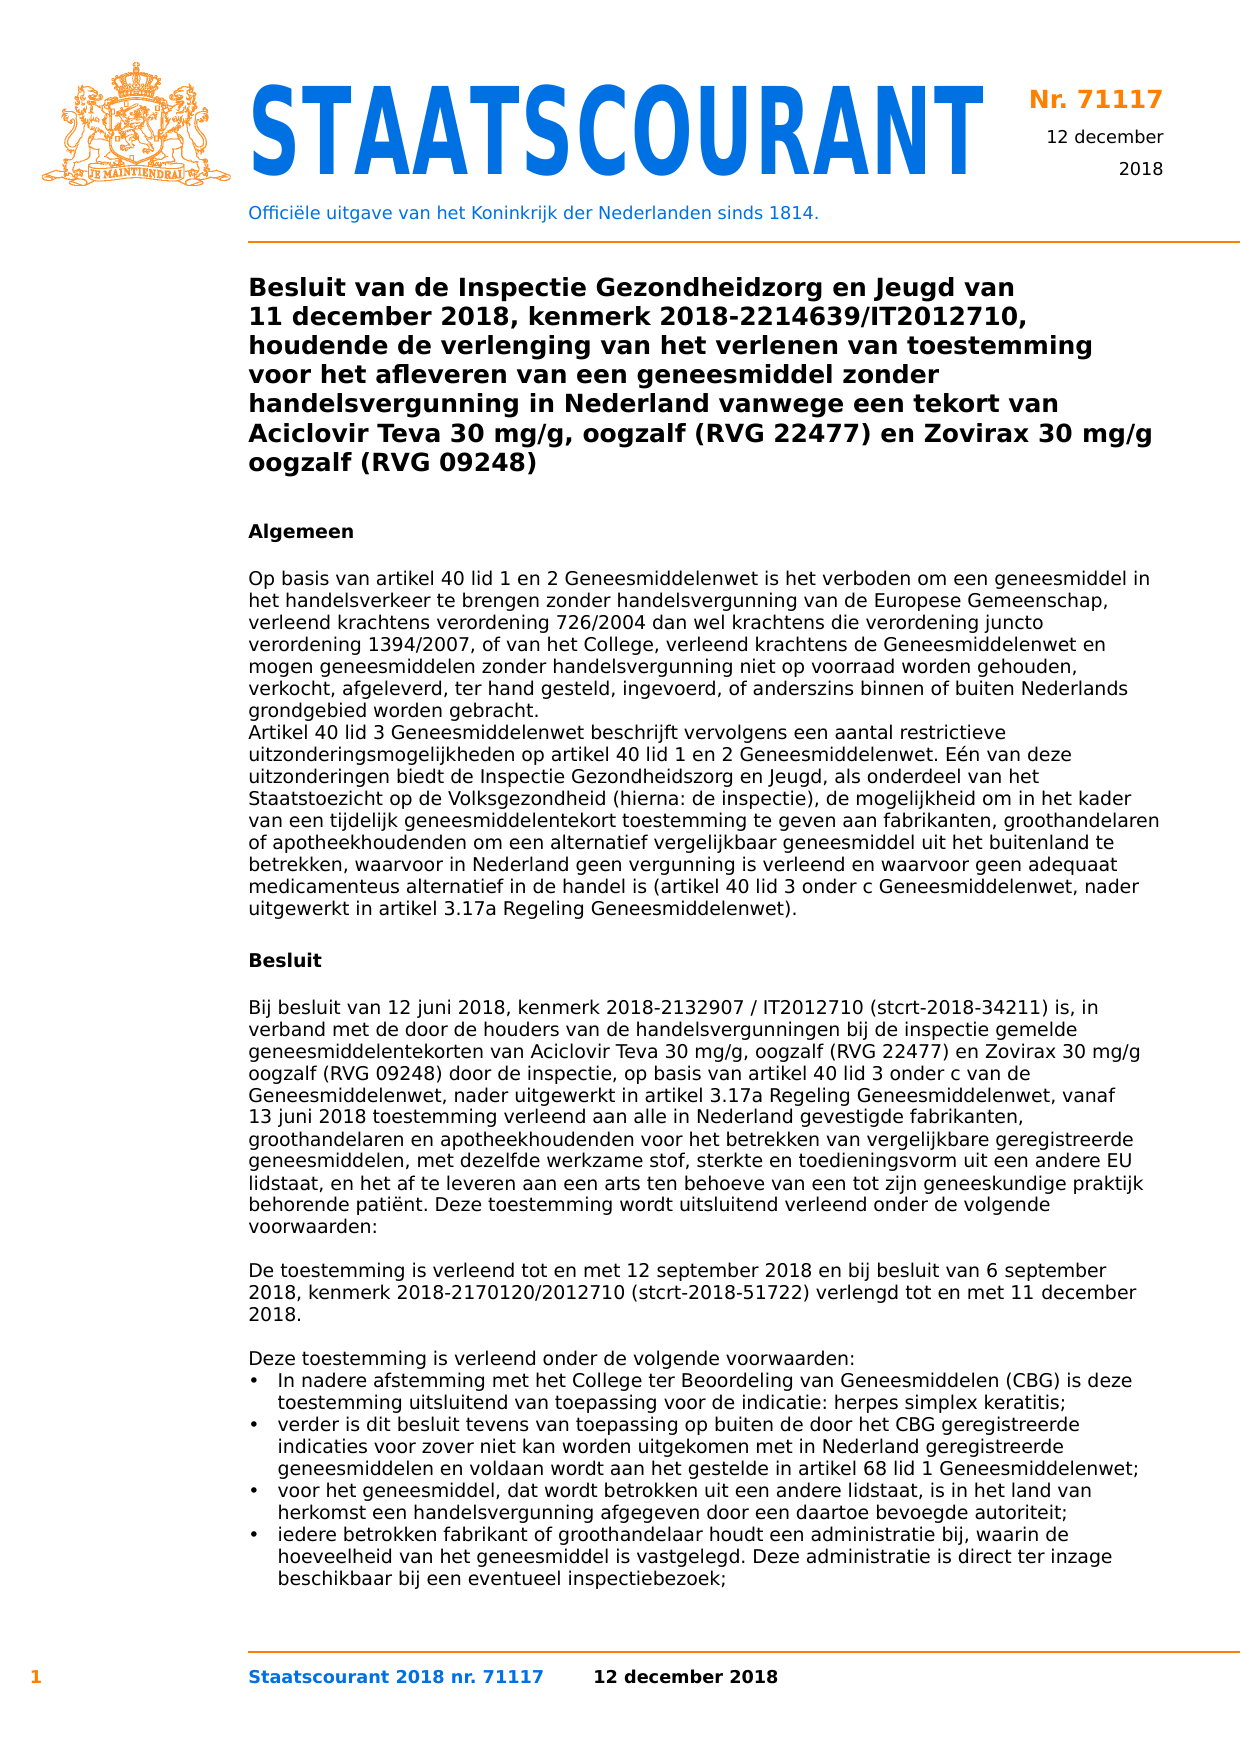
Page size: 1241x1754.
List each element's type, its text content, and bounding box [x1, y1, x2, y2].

text • iedere betrokken fabrikant of groothandelaar houdt een administratie bij, waarin de hoeveelheid van het geneesmiddel is vastgelegd. Deze administratie is direct ter inzage beschikbaar bij een eventueel inspectiebezoek; [248, 1524, 1163, 1590]
text Bij besluit van 12 juni 2018, kenmerk 2018-2132907 / IT2012710 (stcrt-2018-34211) is, in verband met de door de houders van de handelsvergunningen bij de inspectie gemelde geneesmiddelentekorten van Aciclovir Teva 30 mg/g, oogzalf (RVG 22477) en Zovirax 30 mg/g oogzalf (RVG 09248) door de inspectie, op basis van artikel 40 lid 3 onder c van de Geneesmiddelenwet, nader uitgewerkt in artikel 3.17a Regeling Geneesmiddelenwet, vanaf 13 juni 2018 toestemming verleend aan alle in Nederland gevestigde fabrikanten, groothandelaren en apotheekhoudenden voor het betrekken van vergelijkbare geregistreerde geneesmiddelen, met dezelfde werkzame stof, sterkte en toedieningsvorm uit een andere EU lidstaat, en het af te leveren aan een arts ten behoeve van een tot zijn geneeskundige praktijk behorende patiënt. Deze toestemming wordt uitsluitend verleend onder de volgende voorwaarden: [248, 997, 1163, 1238]
text • voor het geneesmiddel, dat wordt betrokken uit een andere lidstaat, is in het land van herkomst een handelsvergunning afgegeven door een daartoe bevoegde autoriteit; [248, 1480, 1163, 1524]
text Deze toestemming is verleend onder de volgende voorwaarden: [248, 1348, 1163, 1370]
subtitle Algemeen [248, 521, 1163, 543]
text De toestemming is verleend tot en met 12 september 2018 en bij besluit van 6 september 2018, kenmerk 2018-2170120/2012710 (stcrt-2018-51722) verlengd tot en met 11 december 2018. [248, 1260, 1163, 1326]
table_header STAATSCOURANT [248, 62, 998, 203]
text Op basis van artikel 40 lid 1 en 2 Geneesmiddelenwet is het verboden om een geneesmiddel in het handelsverkeer te brengen zonder handelsvergunning van de Europese Gemeenschap, verleend krachtens verordening 726/2004 dan wel krachtens die verordening juncto verordening 1394/2007, of van het College, verleend krachtens de Geneesmiddelenwet en mogen geneesmiddelen zonder handelsvergunning niet op voorraad worden gehouden, verkocht, afgeleverd, ter hand gesteld, ingevoerd, of anderszins binnen of buiten Nederlands grondgebied worden gebracht. [248, 568, 1163, 722]
table_cell Officiële uitgave van het Koninkrijk der Nederlanden sinds 1814. [248, 203, 1240, 241]
table_header Nr. 71117 [998, 62, 1240, 121]
text Artikel 40 lid 3 Geneesmiddelenwet beschrijft vervolgens een aantal restrictieve uitzonderingsmogelijkheden op artikel 40 lid 1 en 2 Geneesmiddelenwet. Eén van deze uitzonderingen biedt de Inspectie Gezondheidszorg en Jeugd, als onderdeel van het Staatstoezicht op de Volksgezondheid (hierna: de inspectie), de mogelijkheid om in het kader van een tijdelijk geneesmiddelentekort toestemming te geven aan fabrikanten, groothandelaren of apotheekhoudenden om een alternatief vergelijkbaar geneesmiddel uit het buitenland te betrekken, waarvoor in Nederland geen vergunning is verleend en waarvoor geen adequaat medicamenteus alternatief in de handel is (artikel 40 lid 3 onder c Geneesmiddelenwet, nader uitgewerkt in artikel 3.17a Regeling Geneesmiddelenwet). [248, 722, 1163, 919]
subtitle Besluit van de Inspectie Gezondheidzorg en Jeugd van 11 december 2018, kenmerk 2018-2214639/IT2012710, houdende de verlenging van het verlenen van toestemming voor het afleveren van een geneesmiddel zonder handelsvergunning in Nederland vanwege een tekort van Aciclovir Teva 30 mg/g, oogzalf (RVG 22477) en Zovirax 30 mg/g oogzalf (RVG 09248) [248, 273, 1163, 477]
table_cell 2018 [998, 153, 1240, 203]
picture [41, 62, 231, 186]
subtitle Besluit [248, 949, 1163, 972]
text • verder is dit besluit tevens van toepassing op buiten de door het CBG geregistreerde indicaties voor zover niet kan worden uitgekomen met in Nederland geregistreerde geneesmiddelen en voldaan wordt aan het gestelde in artikel 68 lid 1 Geneesmiddelenwet; [248, 1414, 1163, 1480]
text • In nadere afstemming met het College ter Beoordeling van Geneesmiddelen (CBG) is deze toestemming uitsluitend van toepassing voor de indicatie: herpes simplex keratitis; [248, 1370, 1163, 1414]
table_header [25, 62, 248, 241]
table_cell 12 december [998, 121, 1240, 153]
